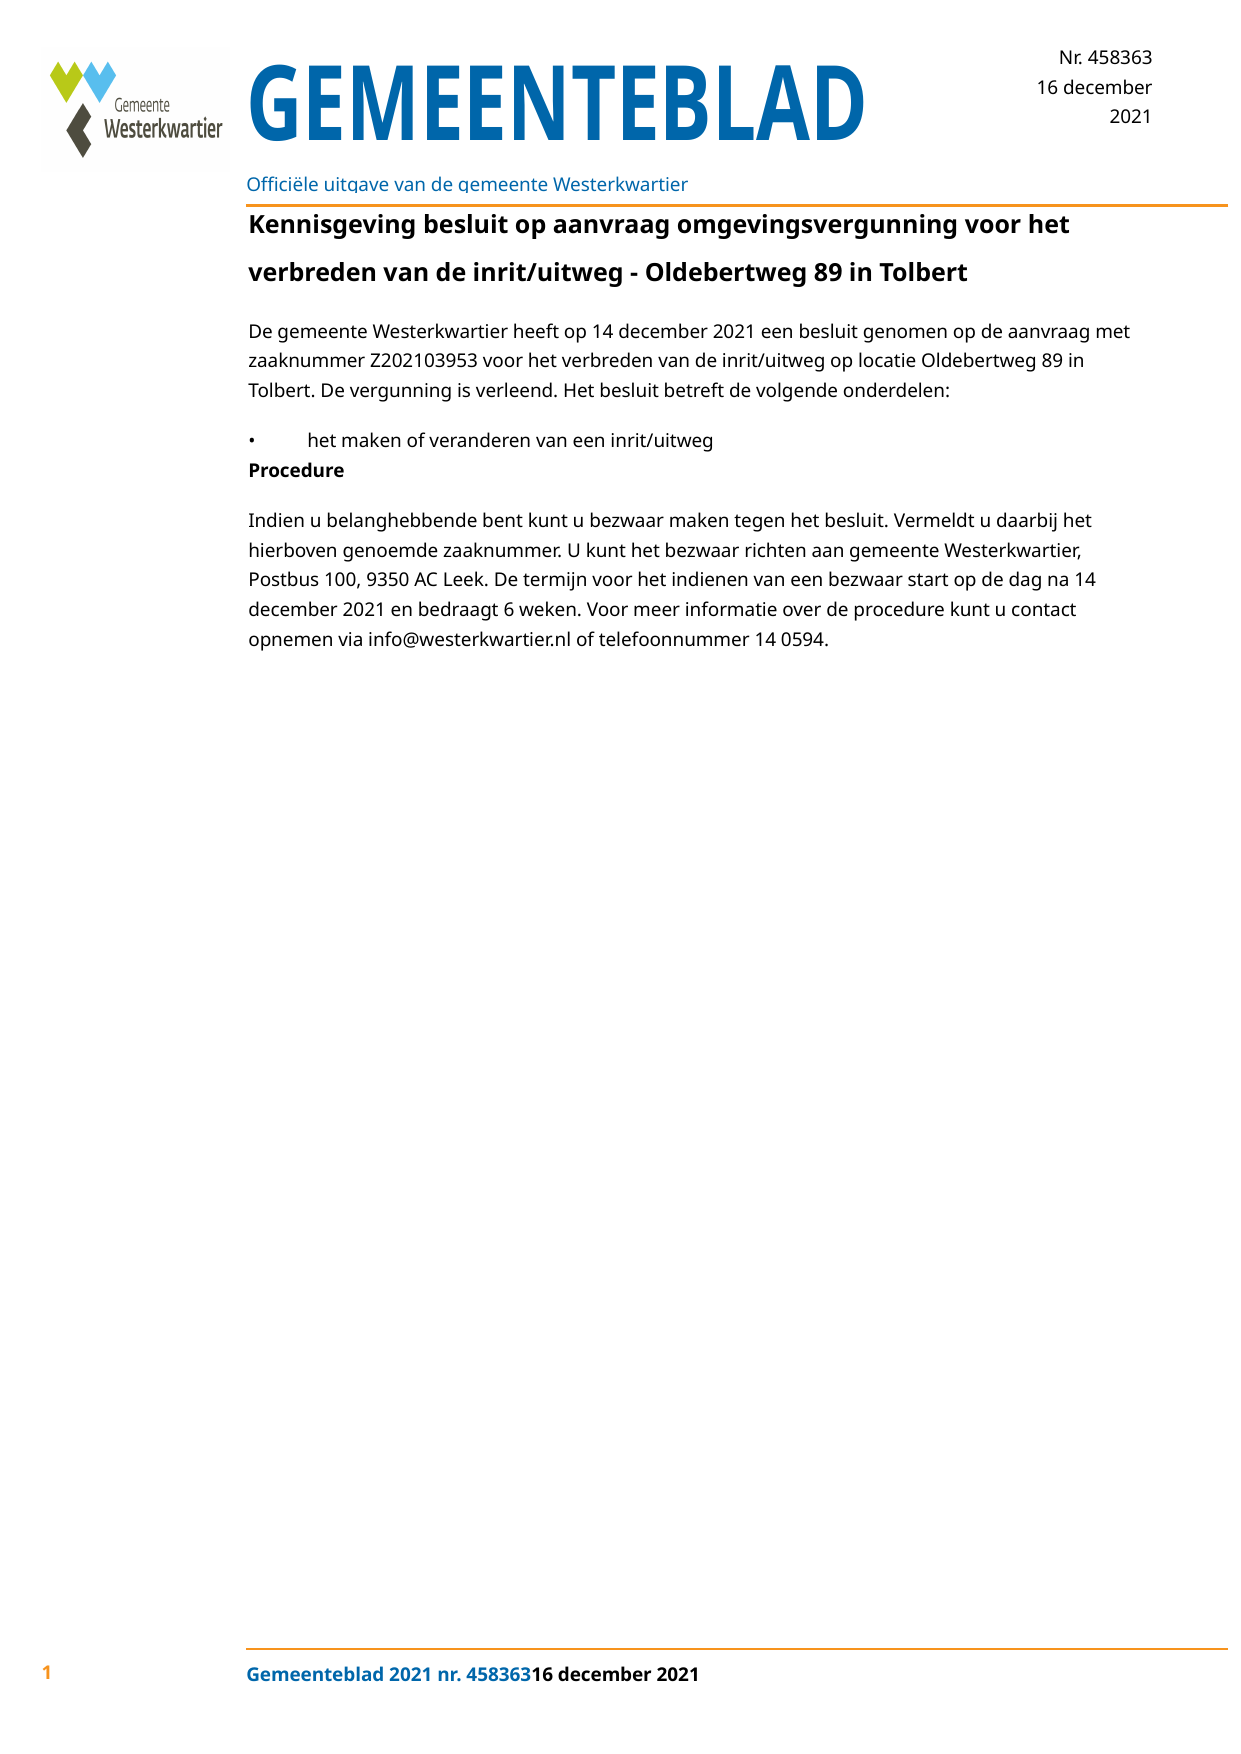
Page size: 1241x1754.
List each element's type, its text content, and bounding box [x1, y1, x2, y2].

list het maken of veranderen van een inrit/uitweg [248, 427, 1152, 453]
picture [41, 47, 231, 172]
text Kennisgeving besluit op aanvraag omgevingsvergunning voor het verbreden van de inrit/uitweg - Oldebertweg 89 in Tolbert [248, 207, 1152, 288]
text Indien u belanghebbende bent kunt u bezwaar maken tegen het besluit. Vermeldt u daarbij het hierboven genoemde zaaknummer. U kunt het bezwaar richten aan gemeente Westerkwartier, Postbus 100, 9350 AC Leek. De termijn voor het indienen van een bezwaar start op de dag na 14 december 2021 en bedraagt 6 weken. Voor meer informatie over de procedure kunt u contact opnemen via info@westerkwartier.nl of telefoonnummer 14 0594. [248, 507, 1152, 652]
text De gemeente Westerkwartier heeft op 14 december 2021 een besluit genomen op de aanvraag met zaaknummer Z202103953 voor het verbreden van de inrit/uitweg op locatie Oldebertweg 89 in Tolbert. De vergunning is verleend. Het besluit betreft de volgende onderdelen: [248, 318, 1152, 403]
text Procedure [248, 457, 1152, 483]
